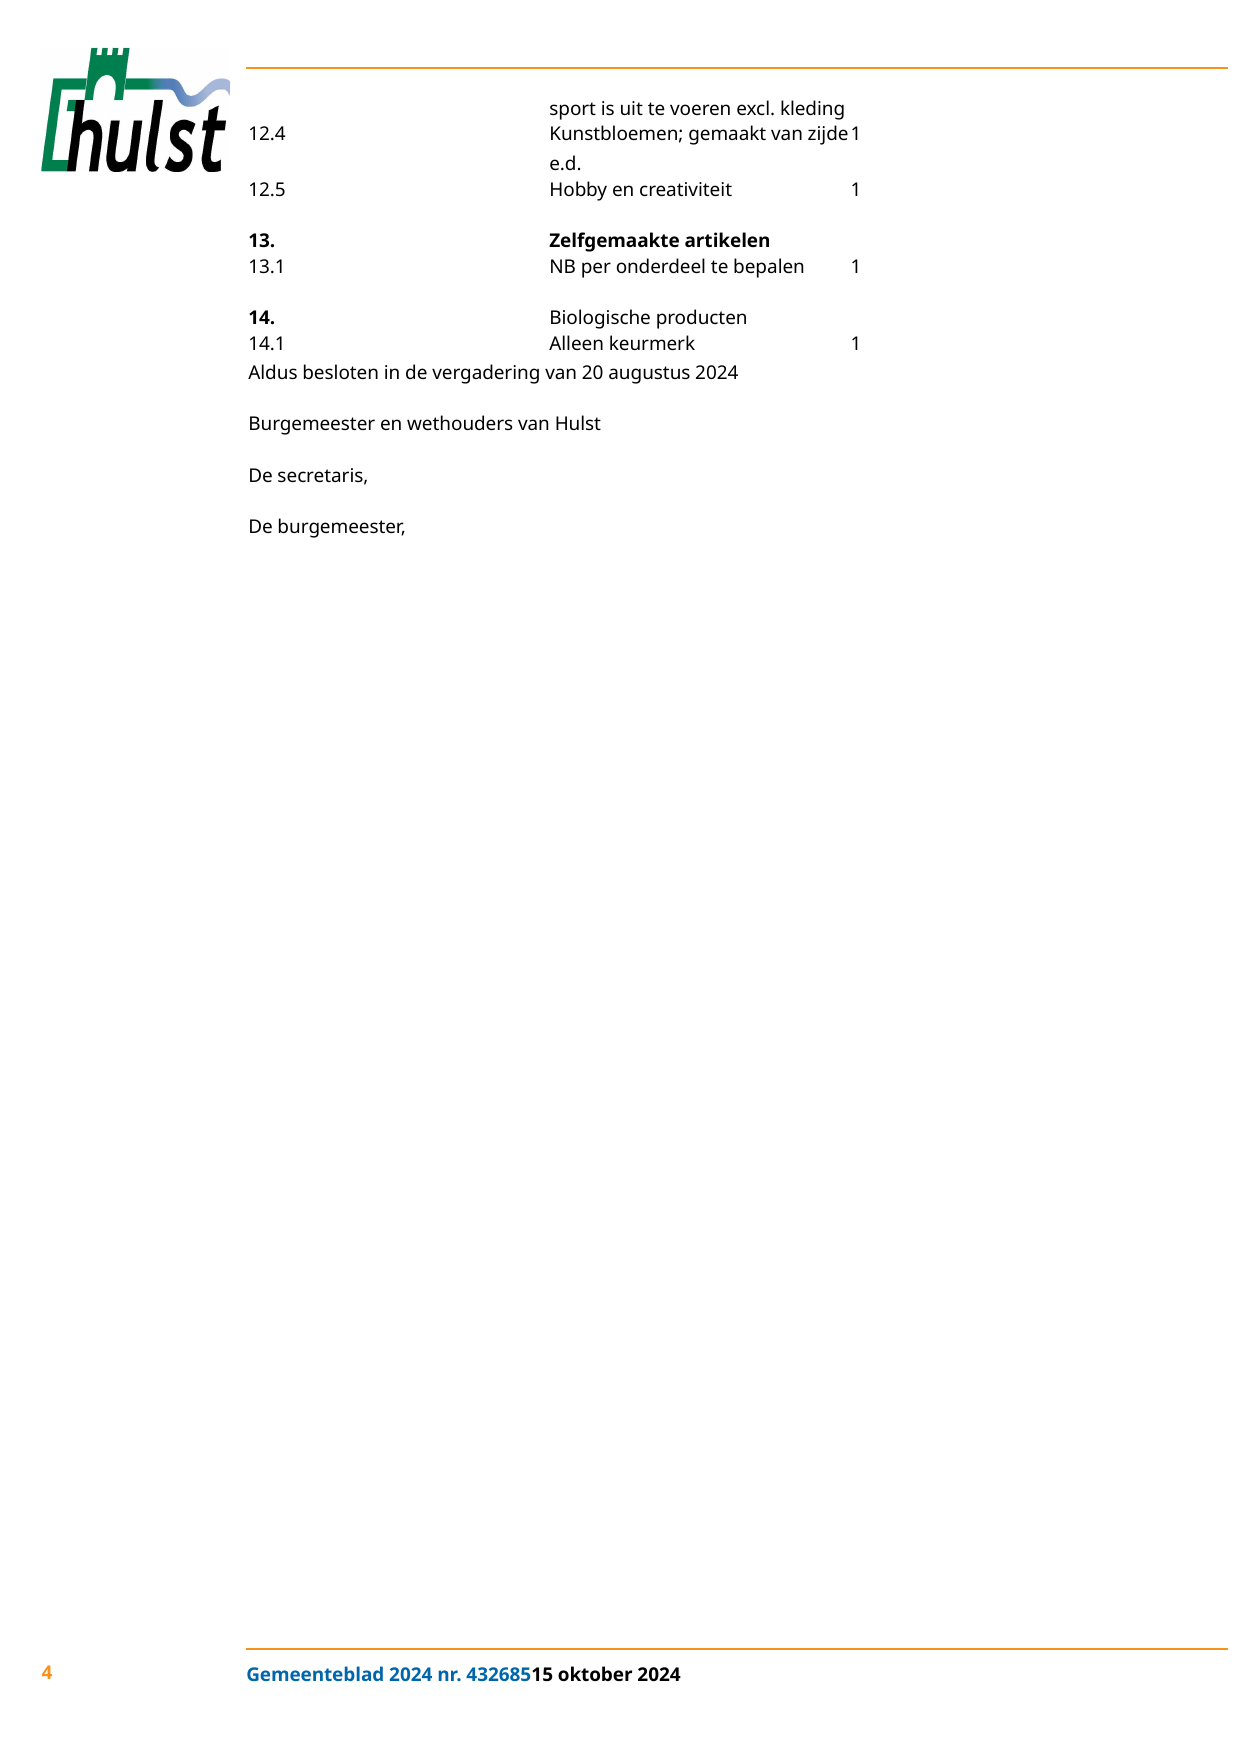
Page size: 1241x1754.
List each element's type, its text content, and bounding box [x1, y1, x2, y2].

table_cell Hobby en creativiteit [549, 176, 850, 202]
table_cell 13.1 [248, 253, 549, 279]
table_cell 1 [850, 330, 1152, 356]
picture [41, 47, 231, 172]
table_cell Alleen keurmerk [549, 330, 850, 356]
table_cell [850, 95, 1152, 121]
table_cell sport is uit te voeren excl. kleding [549, 95, 850, 121]
text De burgemeester, [248, 513, 1152, 539]
table_cell NB per onderdeel te bepalen [549, 253, 850, 279]
table_cell [549, 279, 850, 304]
table_cell 1 [850, 176, 1152, 202]
table_cell [850, 227, 1152, 253]
table_cell 1 [850, 121, 1152, 176]
text Burgemeester en wethouders van Hulst [248, 411, 1152, 436]
table_cell 1 [850, 253, 1152, 279]
text Aldus besloten in de vergadering van 20 augustus 2024 [248, 359, 1152, 385]
table_cell [248, 202, 549, 227]
table_cell 13. [248, 227, 549, 253]
table_cell 12.4 [248, 121, 549, 176]
table_cell [850, 279, 1152, 304]
table_cell [549, 202, 850, 227]
table_cell [248, 279, 549, 304]
table_cell [850, 305, 1152, 330]
table_cell [850, 202, 1152, 227]
table_cell 14. [248, 305, 549, 330]
table_cell 14.1 [248, 330, 549, 356]
table_cell Biologische producten [549, 305, 850, 330]
text De secretaris, [248, 462, 1152, 488]
table_cell [248, 95, 549, 121]
table_cell Kunstbloemen; gemaakt van zijde e.d. [549, 121, 850, 176]
table_cell Zelfgemaakte artikelen [549, 227, 850, 253]
table_cell 12.5 [248, 176, 549, 202]
